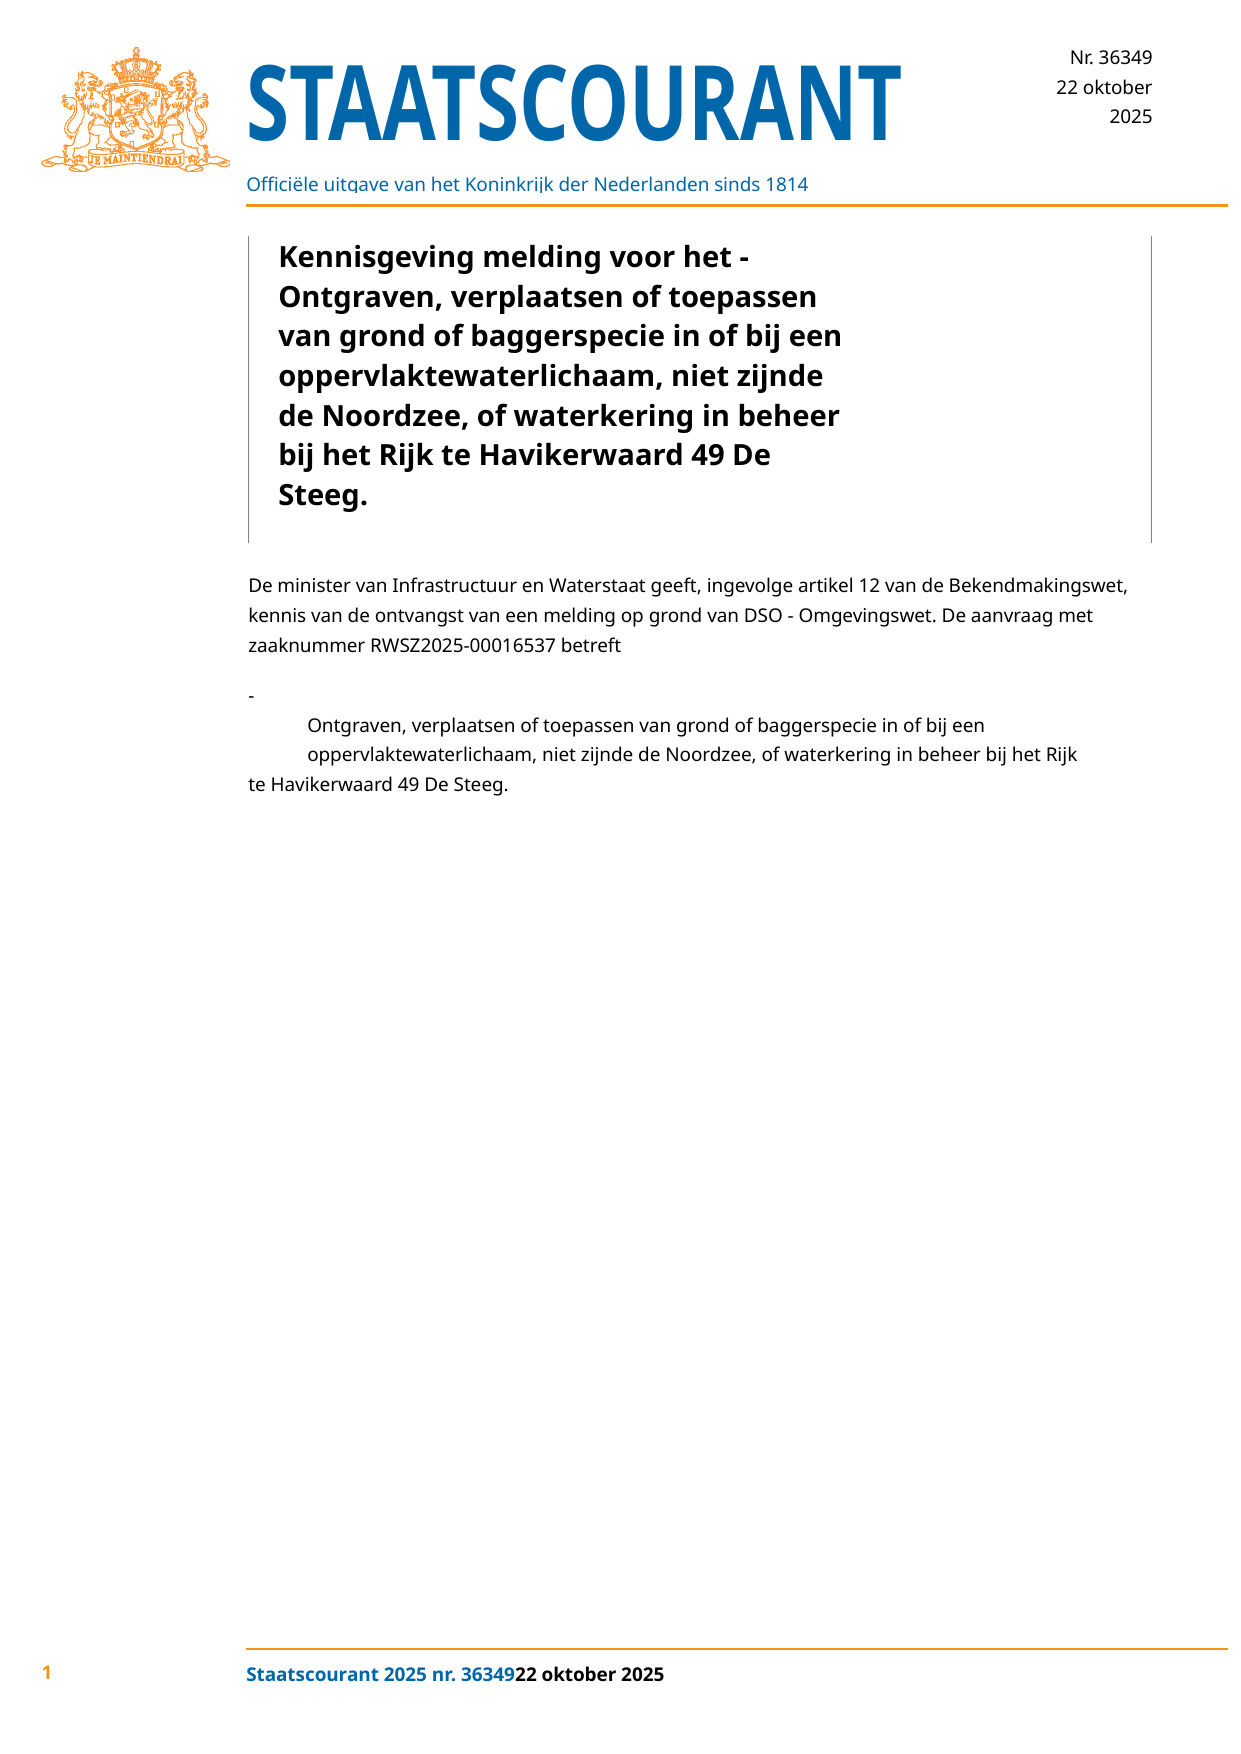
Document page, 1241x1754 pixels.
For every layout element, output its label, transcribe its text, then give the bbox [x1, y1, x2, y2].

table_header [850, 236, 912, 413]
table_header [1090, 236, 1151, 413]
picture [41, 47, 231, 172]
table_header Kennisgeving melding voor het -Ontgraven, verplaatsen of toepassen van grond of baggerspecie in of bij een oppervlaktewaterlichaam, niet zijnde de Noordzee, of waterkering in beheer bij het Rijk te Havikerwaard 49 De Steeg. [249, 236, 850, 543]
text te Havikerwaard 49 De Steeg. [248, 771, 1152, 797]
list Ontgraven, verplaatsen of toepassen van grond of baggerspecie in of bij een oppervlaktewaterlichaam, niet zijnde de Noordzee, of waterkering in beheer bij het Rijk [248, 712, 1152, 767]
text De minister van Infrastructuur en Waterstaat geeft, ingevolge artikel 12 van de Bekendmakingswet, kennis van de ontvangst van een melding op grond van DSO - Omgevingswet. De aanvraag met zaaknummer RWSZ2025-00016537 betreft [248, 573, 1152, 658]
picture [912, 236, 1090, 414]
table_header [850, 414, 1151, 543]
